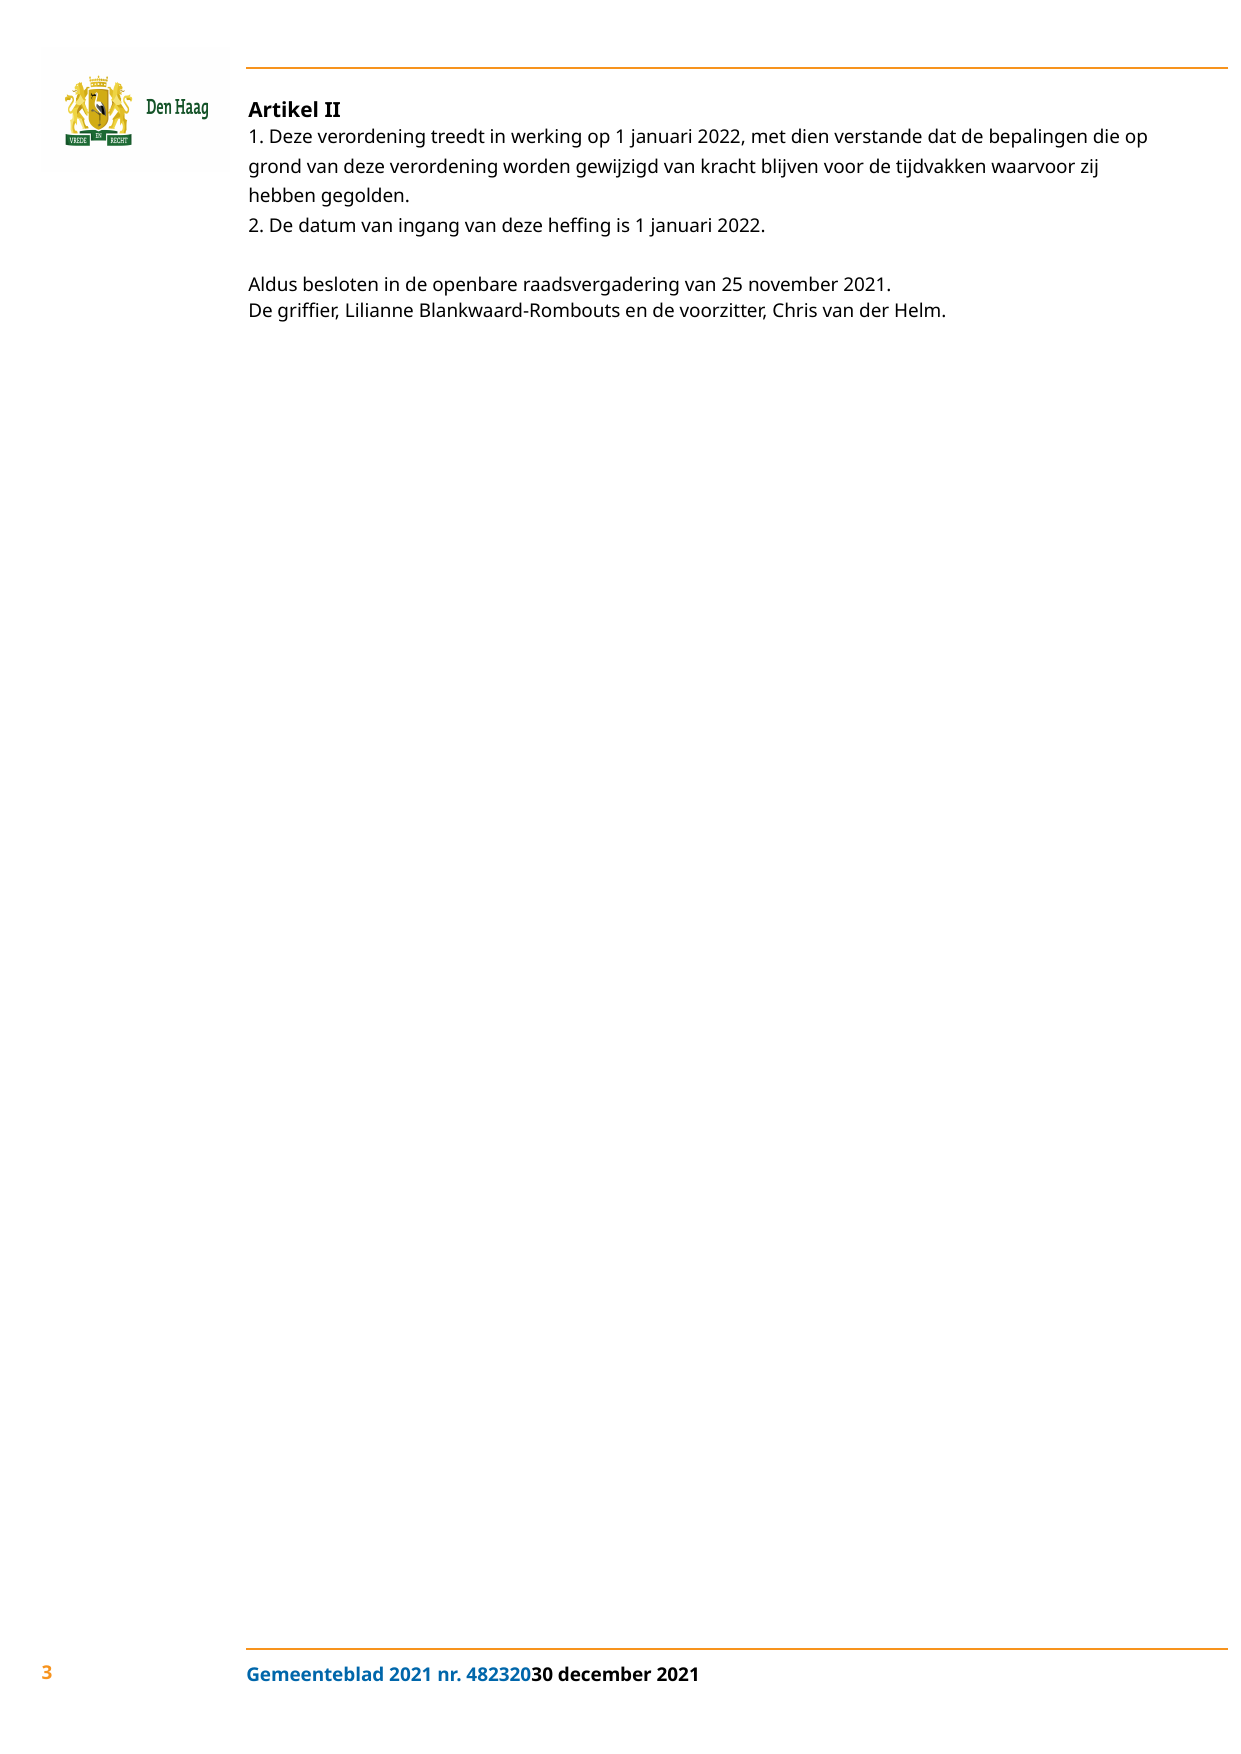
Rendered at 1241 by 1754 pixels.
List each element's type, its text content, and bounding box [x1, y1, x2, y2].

text De griffier, Lilianne Blankwaard-Rombouts en de voorzitter, Chris van der Helm. [248, 297, 1152, 323]
text 2. De datum van ingang van deze heffing is 1 januari 2022. [248, 212, 1152, 238]
picture [41, 47, 231, 172]
text 1. Deze verordening treedt in werking op 1 januari 2022, met dien verstande dat de bepalingen die op grond van deze verordening worden gewijzigd van kracht blijven voor de tijdvakken waarvoor zij hebben gegolden. [248, 123, 1152, 208]
text Aldus besloten in de openbare raadsvergadering van 25 november 2021. [248, 271, 1152, 297]
text Artikel II [248, 95, 1152, 123]
